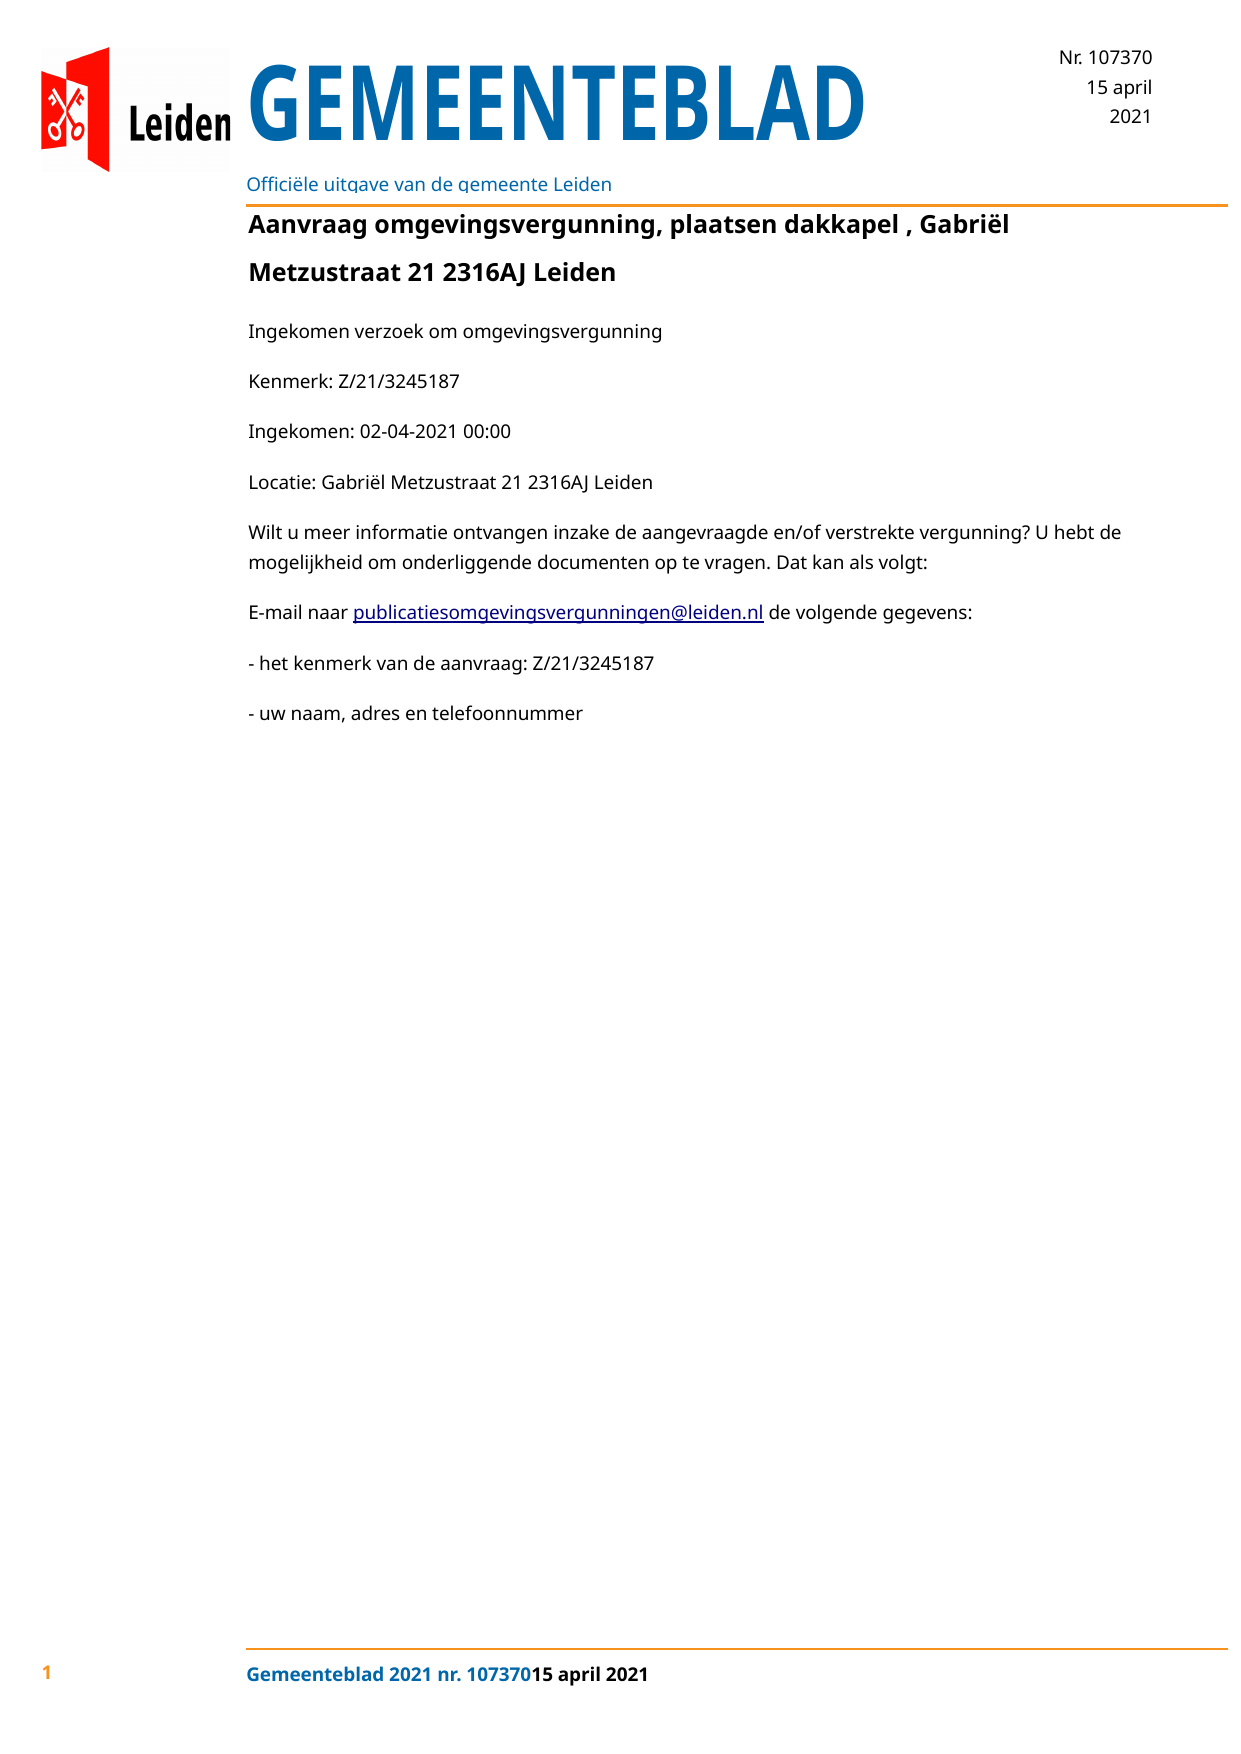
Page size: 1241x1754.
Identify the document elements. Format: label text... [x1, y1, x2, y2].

text E-mail naar publicatiesomgevingsvergunningen@leiden.nl de volgende gegevens: [248, 599, 1152, 625]
text Ingekomen: 02-04-2021 00:00 [248, 419, 1152, 444]
text Ingekomen verzoek om omgevingsvergunning [248, 318, 1152, 344]
text Wilt u meer informatie ontvangen inzake de aangevraagde en/of verstrekte vergunning? U hebt de mogelijkheid om onderliggende documenten op te vragen. Dat kan als volgt: [248, 519, 1152, 575]
text Aanvraag omgevingsvergunning, plaatsen dakkapel , Gabriël Metzustraat 21 2316AJ Leiden [248, 207, 1152, 288]
text Locatie: Gabriël Metzustraat 21 2316AJ Leiden [248, 469, 1152, 495]
text - uw naam, adres en telefoonnummer [248, 700, 1152, 726]
picture [41, 47, 231, 172]
text - het kenmerk van de aanvraag: Z/21/3245187 [248, 650, 1152, 676]
text Kenmerk: Z/21/3245187 [248, 368, 1152, 394]
